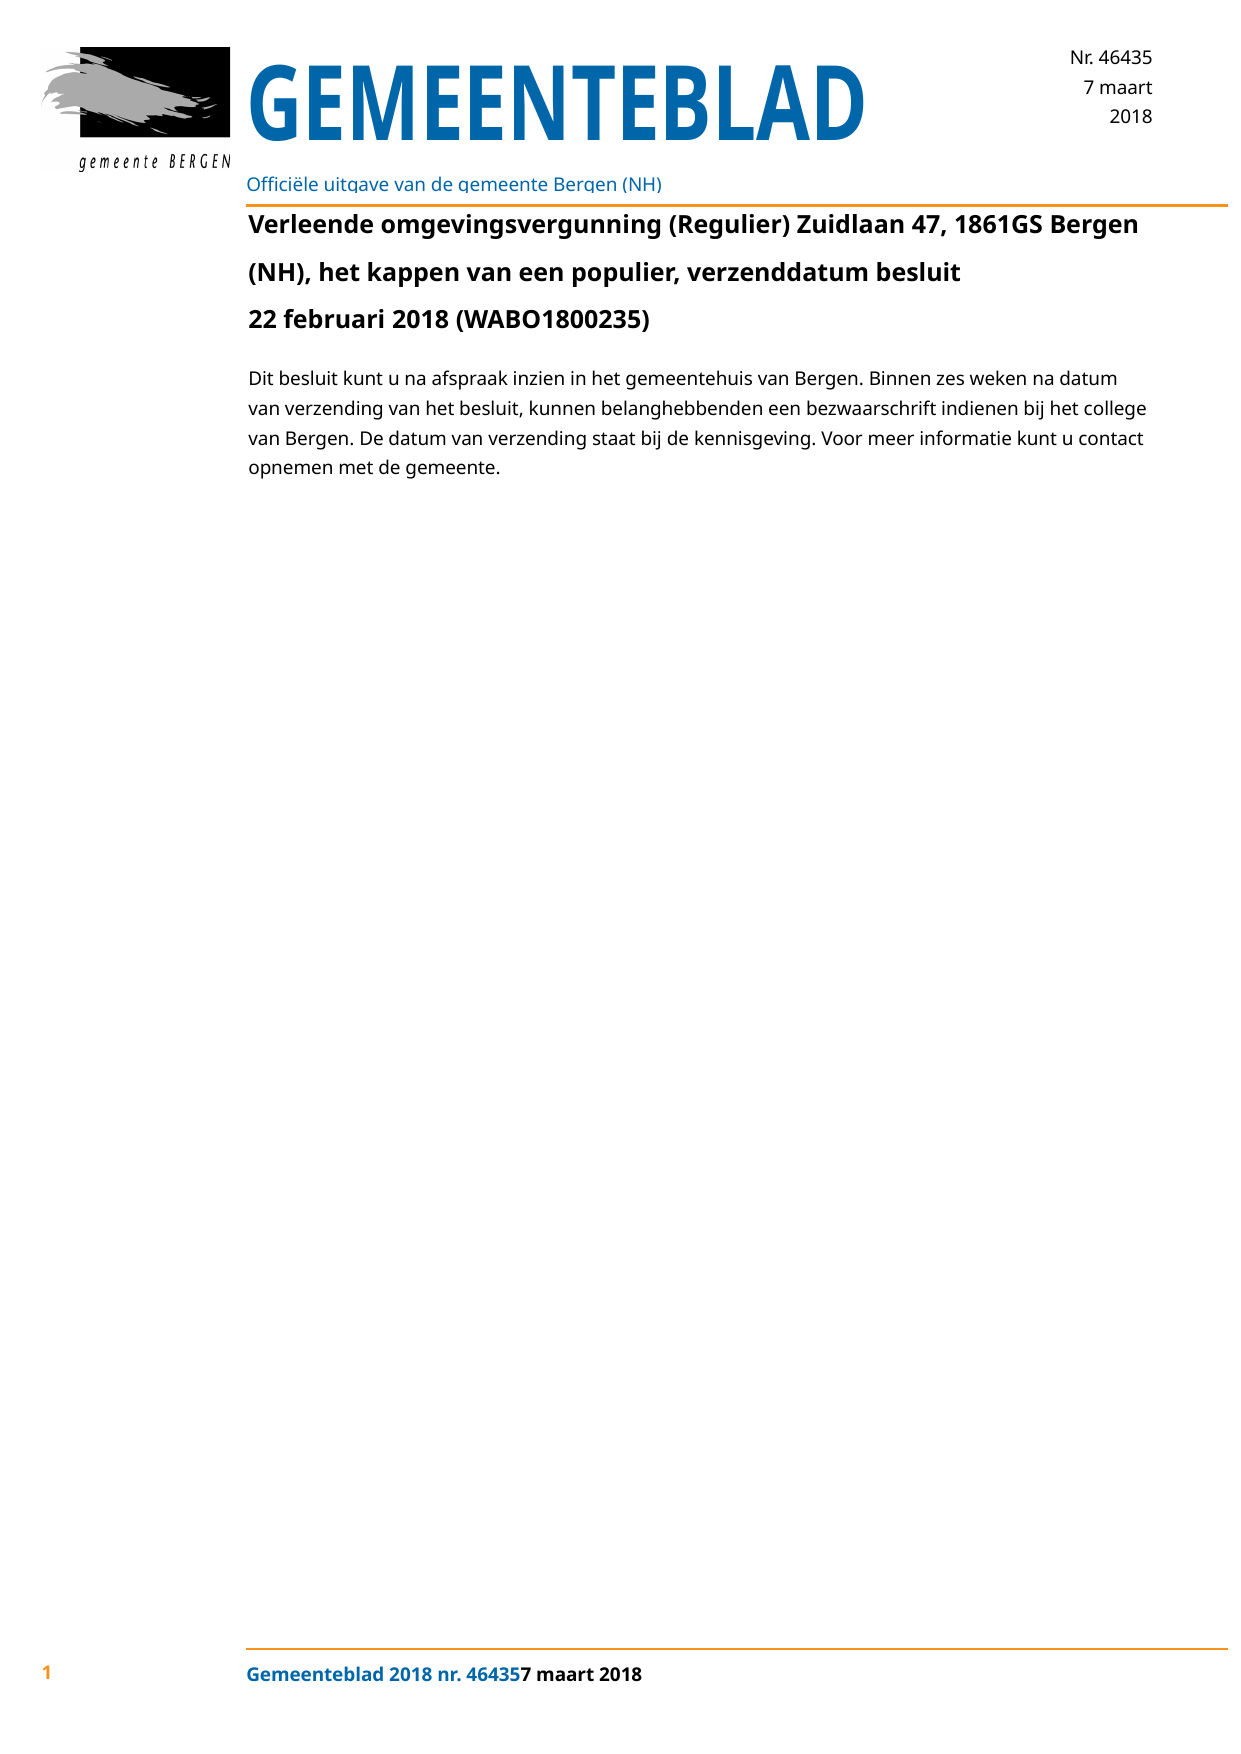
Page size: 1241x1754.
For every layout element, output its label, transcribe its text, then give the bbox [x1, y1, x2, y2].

text Verleende omgevingsvergunning (Regulier) Zuidlaan 47, 1861GS Bergen (NH), het kappen van een populier, verzenddatum besluit 22 februari 2018 (WABO1800235) [248, 207, 1152, 336]
text Dit besluit kunt u na afspraak inzien in het gemeentehuis van Bergen. Binnen zes weken na datum van verzending van het besluit, kunnen belanghebbenden een bezwaarschrift indienen bij het college van Bergen. De datum van verzending staat bij de kennisgeving. Voor meer informatie kunt u contact opnemen met de gemeente. [248, 366, 1152, 480]
picture [41, 47, 231, 172]
